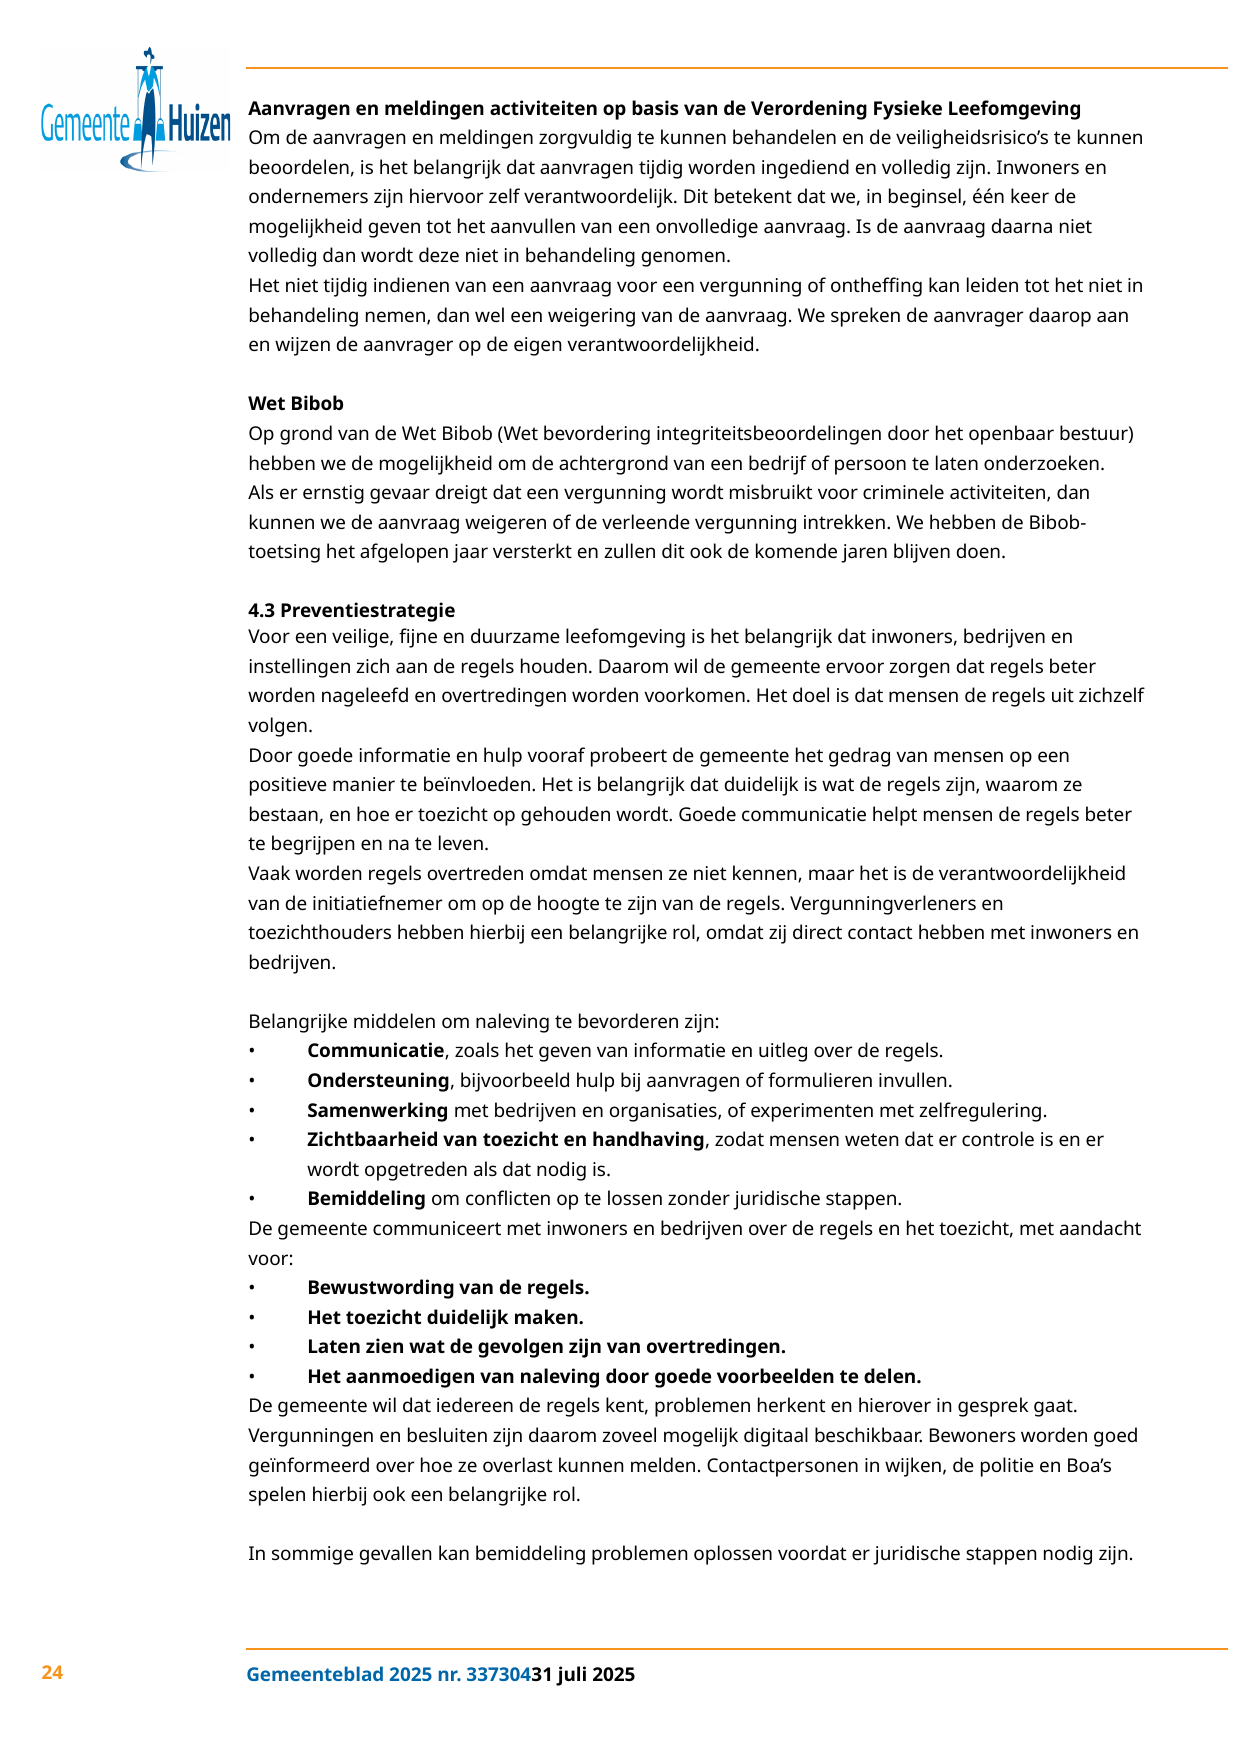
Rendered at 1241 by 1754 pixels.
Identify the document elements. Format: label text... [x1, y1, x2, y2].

text Het niet tijdig indienen van een aanvraag voor een vergunning of ontheffing kan leiden tot het niet in behandeling nemen, dan wel een weigering van de aanvraag. We spreken de aanvrager daarop aan en wijzen de aanvrager op de eigen verantwoordelijkheid. [248, 272, 1152, 357]
list Samenwerking met bedrijven en organisaties, of experimenten met zelfregulering. [248, 1097, 1152, 1122]
list Het aanmoedigen van naleving door goede voorbeelden te delen. [248, 1363, 1152, 1389]
text Belangrijke middelen om naleving te bevorderen zijn: [248, 1008, 1152, 1034]
list Bemiddeling om conflicten op te lossen zonder juridische stappen. [248, 1186, 1152, 1211]
text In sommige gevallen kan bemiddeling problemen oplossen voordat er juridische stappen nodig zijn. [248, 1541, 1152, 1566]
text Vaak worden regels overtreden omdat mensen ze niet kennen, maar het is de verantwoordelijkheid van de initiatiefnemer om op de hoogte te zijn van de regels. Vergunningverleners en toezichthouders hebben hierbij een belangrijke rol, omdat zij direct contact hebben met inwoners en bedrijven. [248, 860, 1152, 974]
text De gemeente communiceert met inwoners en bedrijven over de regels en het toezicht, met aandacht voor: [248, 1215, 1152, 1270]
text De gemeente wil dat iedereen de regels kent, problemen herkent en hierover in gesprek gaat. Vergunningen en besluiten zijn daarom zoveel mogelijk digitaal beschikbaar. Bewoners worden goed geïnformeerd over hoe ze overlast kunnen melden. Contactpersonen in wijken, de politie en Boa’s spelen hierbij ook een belangrijke rol. [248, 1393, 1152, 1507]
list Zichtbaarheid van toezicht en handhaving, zodat mensen weten dat er controle is en er wordt opgetreden als dat nodig is. [248, 1126, 1152, 1182]
list Het toezicht duidelijk maken. [248, 1304, 1152, 1329]
text Op grond van de Wet Bibob (Wet bevordering integriteitsbeoordelingen door het openbaar bestuur) hebben we de mogelijkheid om de achtergrond van een bedrijf of persoon te laten onderzoeken. [248, 420, 1152, 476]
list Ondersteuning, bijvoorbeeld hulp bij aanvragen of formulieren invullen. [248, 1067, 1152, 1093]
list Laten zien wat de gevolgen zijn van overtredingen. [248, 1333, 1152, 1359]
list Communicatie, zoals het geven van informatie en uitleg over de regels. [248, 1038, 1152, 1063]
text Door goede informatie en hulp vooraf probeert de gemeente het gedrag van mensen op een positieve manier te beïnvloeden. Het is belangrijk dat duidelijk is wat de regels zijn, waarom ze bestaan, en hoe er toezicht op gehouden wordt. Goede communicatie helpt mensen de regels beter te begrijpen en na te leven. [248, 742, 1152, 856]
text 4.3 Preventiestrategie [248, 598, 1152, 623]
text Om de aanvragen en meldingen zorgvuldig te kunnen behandelen en de veiligheidsrisico’s te kunnen beoordelen, is het belangrijk dat aanvragen tijdig worden ingediend en volledig zijn. Inwoners en ondernemers zijn hiervoor zelf verantwoordelijk. Dit betekent dat we, in beginsel, één keer de mogelijkheid geven tot het aanvullen van een onvolledige aanvraag. Is de aanvraag daarna niet volledig dan wordt deze niet in behandeling genomen. [248, 124, 1152, 268]
text Aanvragen en meldingen activiteiten op basis van de Verordening Fysieke Leefomgeving [248, 95, 1152, 121]
text Voor een veilige, fijne en duurzame leefomgeving is het belangrijk dat inwoners, bedrijven en instellingen zich aan de regels houden. Daarom wil de gemeente ervoor zorgen dat regels beter worden nageleefd en overtredingen worden voorkomen. Het doel is dat mensen de regels uit zichzelf volgen. [248, 623, 1152, 738]
picture [41, 47, 231, 172]
text Als er ernstig gevaar dreigt dat een vergunning wordt misbruikt voor criminele activiteiten, dan kunnen we de aanvraag weigeren of de verleende vergunning intrekken. We hebben de Bibob-toetsing het afgelopen jaar versterkt en zullen dit ook de komende jaren blijven doen. [248, 479, 1152, 564]
list Bewustwording van de regels. [248, 1274, 1152, 1300]
text Wet Bibob [248, 391, 1152, 416]
